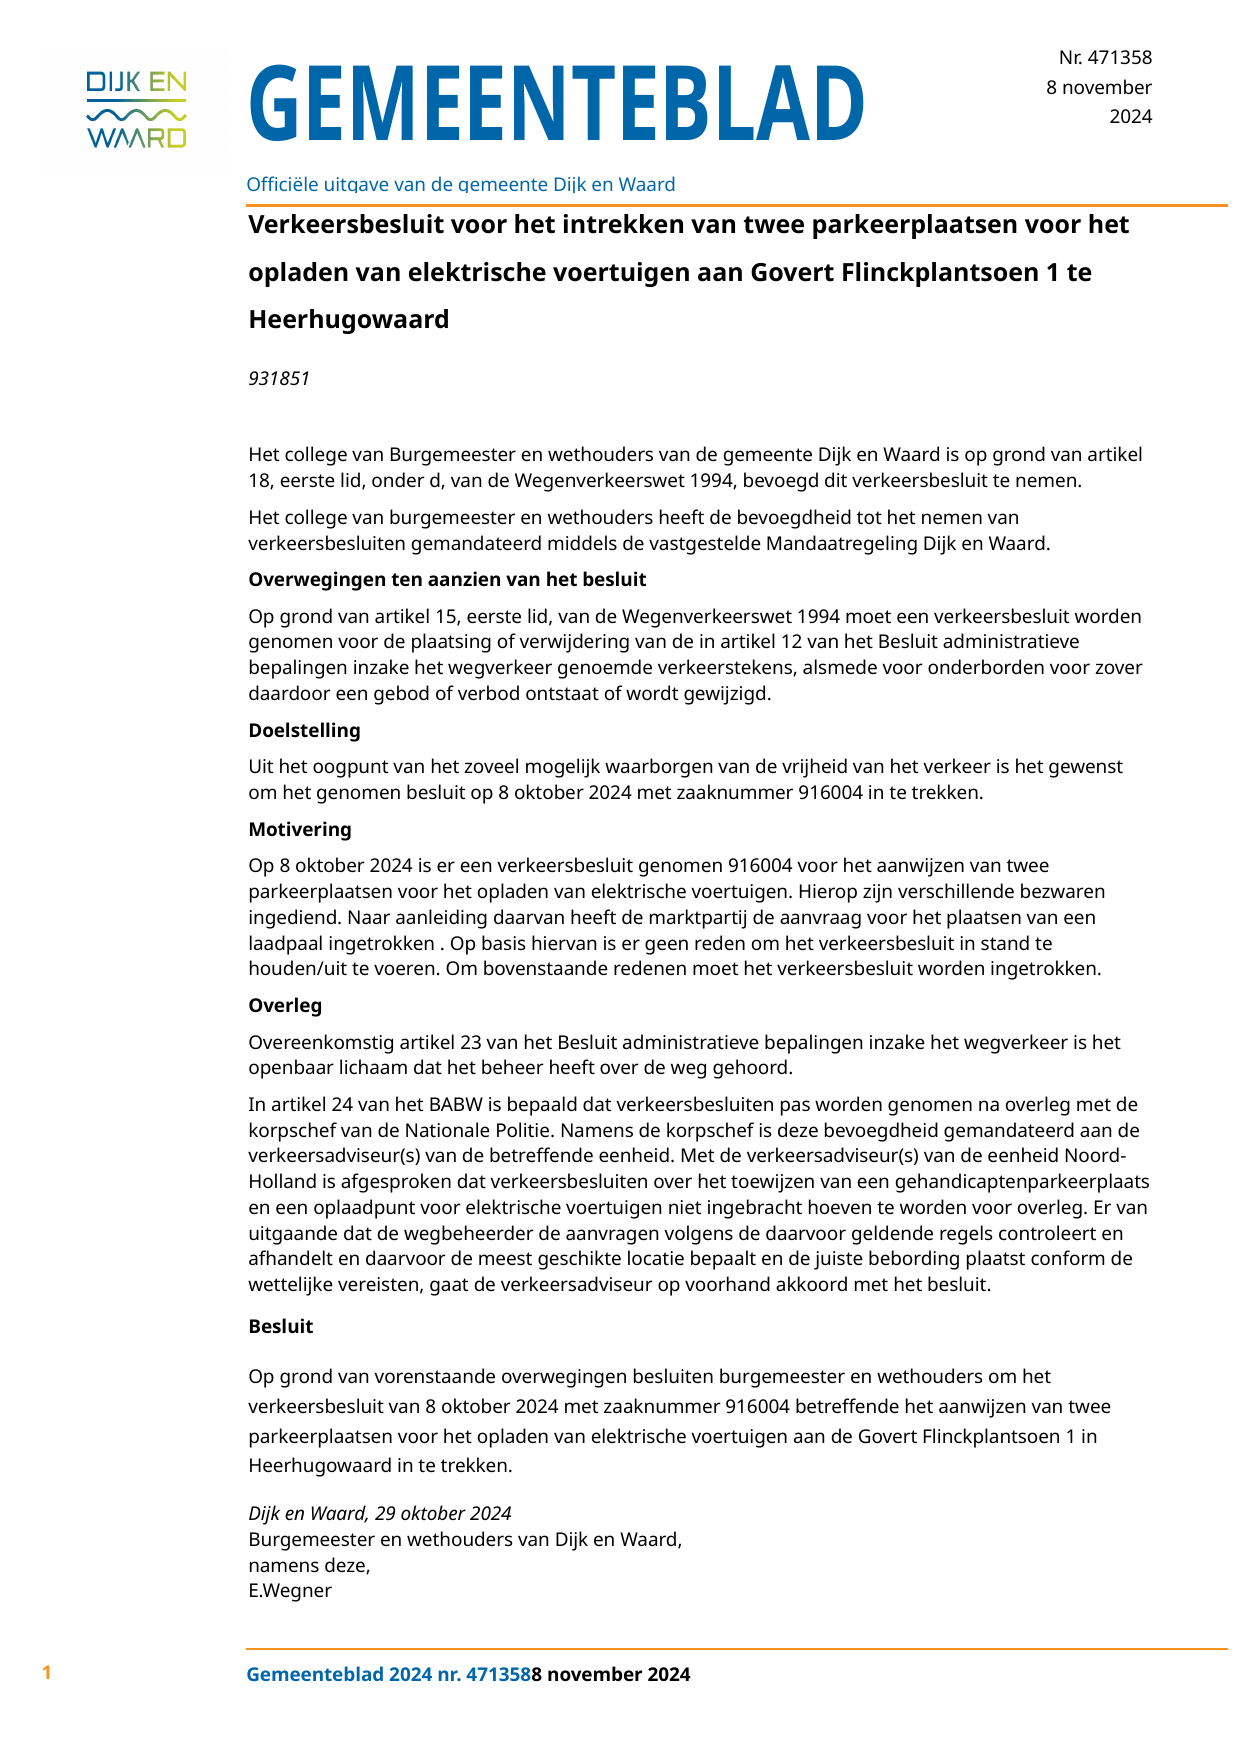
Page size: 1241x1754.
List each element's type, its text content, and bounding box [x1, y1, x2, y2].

text Dijk en Waard, 29 oktober 2024 [248, 1500, 1152, 1526]
text Op 8 oktober 2024 is er een verkeersbesluit genomen 916004 voor het aanwijzen van twee parkeerplaatsen voor het opladen van elektrische voertuigen. Hierop zijn verschillende bezwaren ingediend. Naar aanleiding daarvan heeft de marktpartij de aanvraag voor het plaatsen van een laadpaal ingetrokken . Op basis hiervan is er geen reden om het verkeersbesluit in stand te houden/uit te voeren. Om bovenstaande redenen moet het verkeersbesluit worden ingetrokken. [248, 853, 1152, 981]
text Motivering [248, 816, 1152, 842]
text Burgemeester en wethouders van Dijk en Waard, [248, 1526, 1152, 1552]
text In artikel 24 van het BABW is bepaald dat verkeersbesluiten pas worden genomen na overleg met de korpschef van de Nationale Politie. Namens de korpschef is deze bevoegdheid gemandateerd aan de verkeersadviseur(s) van de betreffende eenheid. Met de verkeersadviseur(s) van de eenheid Noord-Holland is afgesproken dat verkeersbesluiten over het toewijzen van een gehandicaptenparkeerplaats en een oplaadpunt voor elektrische voertuigen niet ingebracht hoeven te worden voor overleg. Er van uitgaande dat de wegbeheerder de aanvragen volgens de daarvoor geldende regels controleert en afhandelt en daarvoor de meest geschikte locatie bepaalt en de juiste bebording plaatst conform de wettelijke vereisten, gaat de verkeersadviseur op voorhand akkoord met het besluit. [248, 1091, 1152, 1297]
text Doelstelling [248, 717, 1152, 743]
picture [41, 47, 231, 172]
text Op grond van vorenstaande overwegingen besluiten burgemeester en wethouders om het verkeersbesluit van 8 oktober 2024 met zaaknummer 916004 betreffende het aanwijzen van twee parkeerplaatsen voor het opladen van elektrische voertuigen aan de Govert Flinckplantsoen 1 in Heerhugowaard in te trekken. [248, 1364, 1152, 1478]
text Op grond van artikel 15, eerste lid, van de Wegenverkeerswet 1994 moet een verkeersbesluit worden genomen voor de plaatsing of verwijdering van de in artikel 12 van het Besluit administratieve bepalingen inzake het wegverkeer genoemde verkeerstekens, alsmede voor onderborden voor zover daardoor een gebod of verbod ontstaat of wordt gewijzigd. [248, 603, 1152, 706]
text Verkeersbesluit voor het intrekken van twee parkeerplaatsen voor het opladen van elektrische voertuigen aan Govert Flinckplantsoen 1 te Heerhugowaard [248, 207, 1152, 336]
text Overwegingen ten aanzien van het besluit [248, 566, 1152, 592]
text namens deze, [248, 1552, 1152, 1577]
text Overeenkomstig artikel 23 van het Besluit administratieve bepalingen inzake het wegverkeer is het openbaar lichaam dat het beheer heeft over de weg gehoord. [248, 1029, 1152, 1080]
text Overleg [248, 992, 1152, 1018]
text 931851 [248, 366, 1152, 391]
text E.Wegner [248, 1577, 1152, 1603]
text Het college van burgemeester en wethouders heeft de bevoegdheid tot het nemen van verkeersbesluiten gemandateerd middels de vastgestelde Mandaatregeling Dijk en Waard. [248, 504, 1152, 555]
text Het college van Burgemeester en wethouders van de gemeente Dijk en Waard is op grond van artikel 18, eerste lid, onder d, van de Wegenverkeerswet 1994, bevoegd dit verkeersbesluit te nemen. [248, 442, 1152, 493]
text Besluit [248, 1313, 1152, 1339]
text Uit het oogpunt van het zoveel mogelijk waarborgen van de vrijheid van het verkeer is het gewenst om het genomen besluit op 8 oktober 2024 met zaaknummer 916004 in te trekken. [248, 753, 1152, 805]
